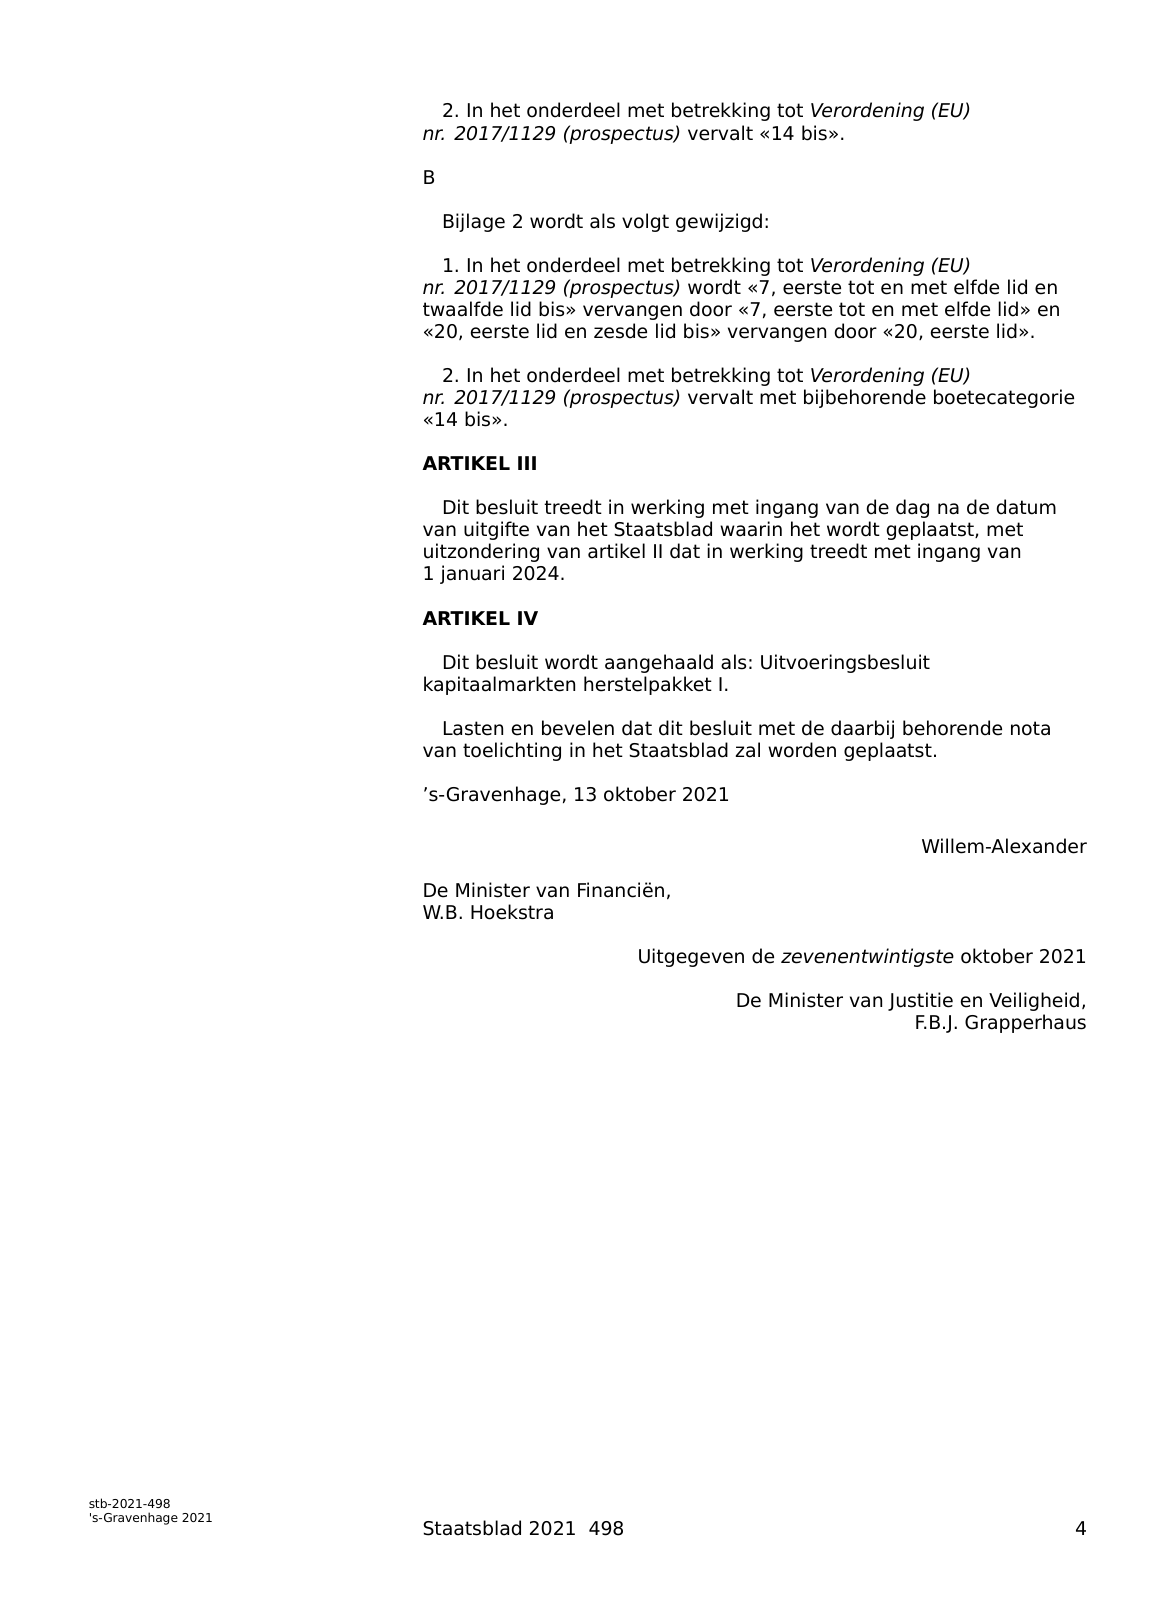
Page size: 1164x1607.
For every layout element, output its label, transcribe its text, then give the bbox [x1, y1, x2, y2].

text B [422, 167, 1087, 188]
text 1. In het onderdeel met betrekking tot Verordening (EU) nr. 2017/1129 (prospectus) wordt «7, eerste tot en met elfde lid en twaalfde lid bis» vervangen door «7, eerste tot en met elfde lid» en «20, eerste lid en zesde lid bis» vervangen door «20, eerste lid». [422, 255, 1087, 343]
subtitle ARTIKEL IV [422, 607, 1087, 629]
text stb-2021-498 [88, 1497, 323, 1511]
text Lasten en bevelen dat dit besluit met de daarbij behorende nota van toelichting in het Staatsblad zal worden geplaatst. [422, 718, 1087, 762]
subtitle ARTIKEL III [422, 453, 1087, 475]
text 2. In het onderdeel met betrekking tot Verordening (EU) nr. 2017/1129 (prospectus) vervalt «14 bis». [422, 100, 1087, 144]
text De Minister van Justitie en Veiligheid, F.B.J. Grapperhaus [422, 990, 1087, 1034]
text Dit besluit wordt aangehaald als: Uitvoeringsbesluit kapitaalmarkten herstelpakket I. [422, 652, 1087, 696]
text 2. In het onderdeel met betrekking tot Verordening (EU) nr. 2017/1129 (prospectus) vervalt met bijbehorende boetecategorie «14 bis». [422, 365, 1087, 431]
text 's-Gravenhage 2021 [88, 1511, 323, 1525]
text De Minister van Financiën, W.B. Hoekstra [422, 880, 1087, 924]
text Willem-Alexander [422, 836, 1087, 858]
text ’s-Gravenhage, 13 oktober 2021 [422, 784, 1087, 806]
text Bijlage 2 wordt als volgt gewijzigd: [422, 211, 1087, 233]
text Uitgegeven de zevenentwintigste oktober 2021 [422, 946, 1087, 968]
text Dit besluit treedt in werking met ingang van de dag na de datum van uitgifte van het Staatsblad waarin het wordt geplaatst, met uitzondering van artikel II dat in werking treedt met ingang van 1 januari 2024. [422, 497, 1087, 585]
